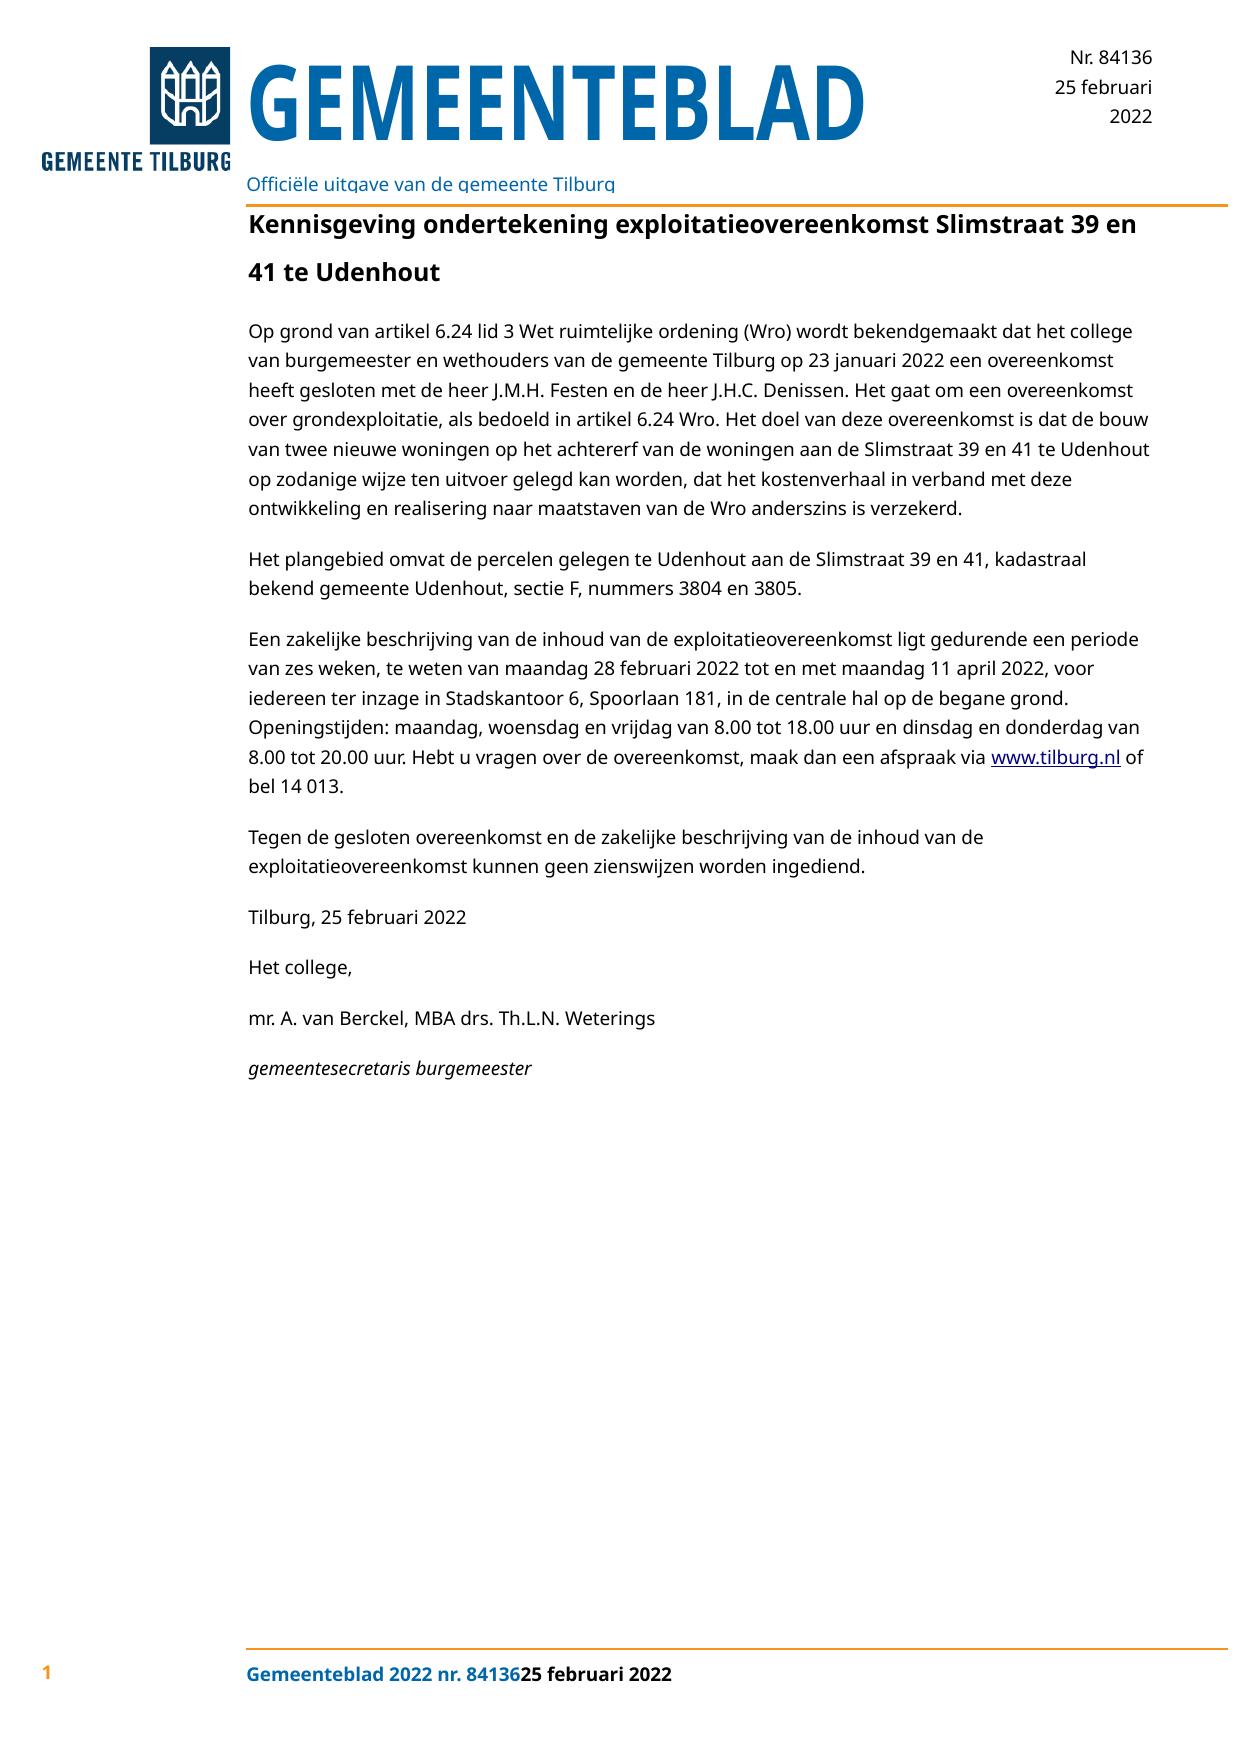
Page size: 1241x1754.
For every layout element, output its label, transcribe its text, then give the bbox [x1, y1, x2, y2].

text Tegen de gesloten overeenkomst en de zakelijke beschrijving van de inhoud van de exploitatieovereenkomst kunnen geen zienswijzen worden ingediend. [248, 824, 1152, 879]
text Tilburg, 25 februari 2022 [248, 904, 1152, 930]
text mr. A. van Berckel, MBA drs. Th.L.N. Weterings [248, 1005, 1152, 1031]
text Het plangebied omvat de percelen gelegen te Udenhout aan de Slimstraat 39 en 41, kadastraal bekend gemeente Udenhout, sectie F, nummers 3804 en 3805. [248, 546, 1152, 601]
text Op grond van artikel 6.24 lid 3 Wet ruimtelijke ordening (Wro) wordt bekendgemaakt dat het college van burgemeester en wethouders van de gemeente Tilburg op 23 januari 2022 een overeenkomst heeft gesloten met de heer J.M.H. Festen en de heer J.H.C. Denissen. Het gaat om een overeenkomst over grondexploitatie, als bedoeld in artikel 6.24 Wro. Het doel van deze overeenkomst is dat de bouw van twee nieuwe woningen op het achtererf van de woningen aan de Slimstraat 39 en 41 te Udenhout op zodanige wijze ten uitvoer gelegd kan worden, dat het kostenverhaal in verband met deze ontwikkeling en realisering naar maatstaven van de Wro anderszins is verzekerd. [248, 318, 1152, 521]
text Een zakelijke beschrijving van de inhoud van de exploitatieovereenkomst ligt gedurende een periode van zes weken, te weten van maandag 28 februari 2022 tot en met maandag 11 april 2022, voor iedereen ter inzage in Stadskantoor 6, Spoorlaan 181, in de centrale hal op de begane grond. Openingstijden: maandag, woensdag en vrijdag van 8.00 tot 18.00 uur en dinsdag en donderdag van 8.00 tot 20.00 uur. Hebt u vragen over de overeenkomst, maak dan een afspraak via www.tilburg.nl of bel 14 013. [248, 626, 1152, 799]
text Kennisgeving ondertekening exploitatieovereenkomst Slimstraat 39 en 41 te Udenhout [248, 207, 1152, 288]
picture [41, 47, 231, 172]
text Het college, [248, 954, 1152, 980]
text gemeentesecretaris burgemeester [248, 1055, 1152, 1081]
